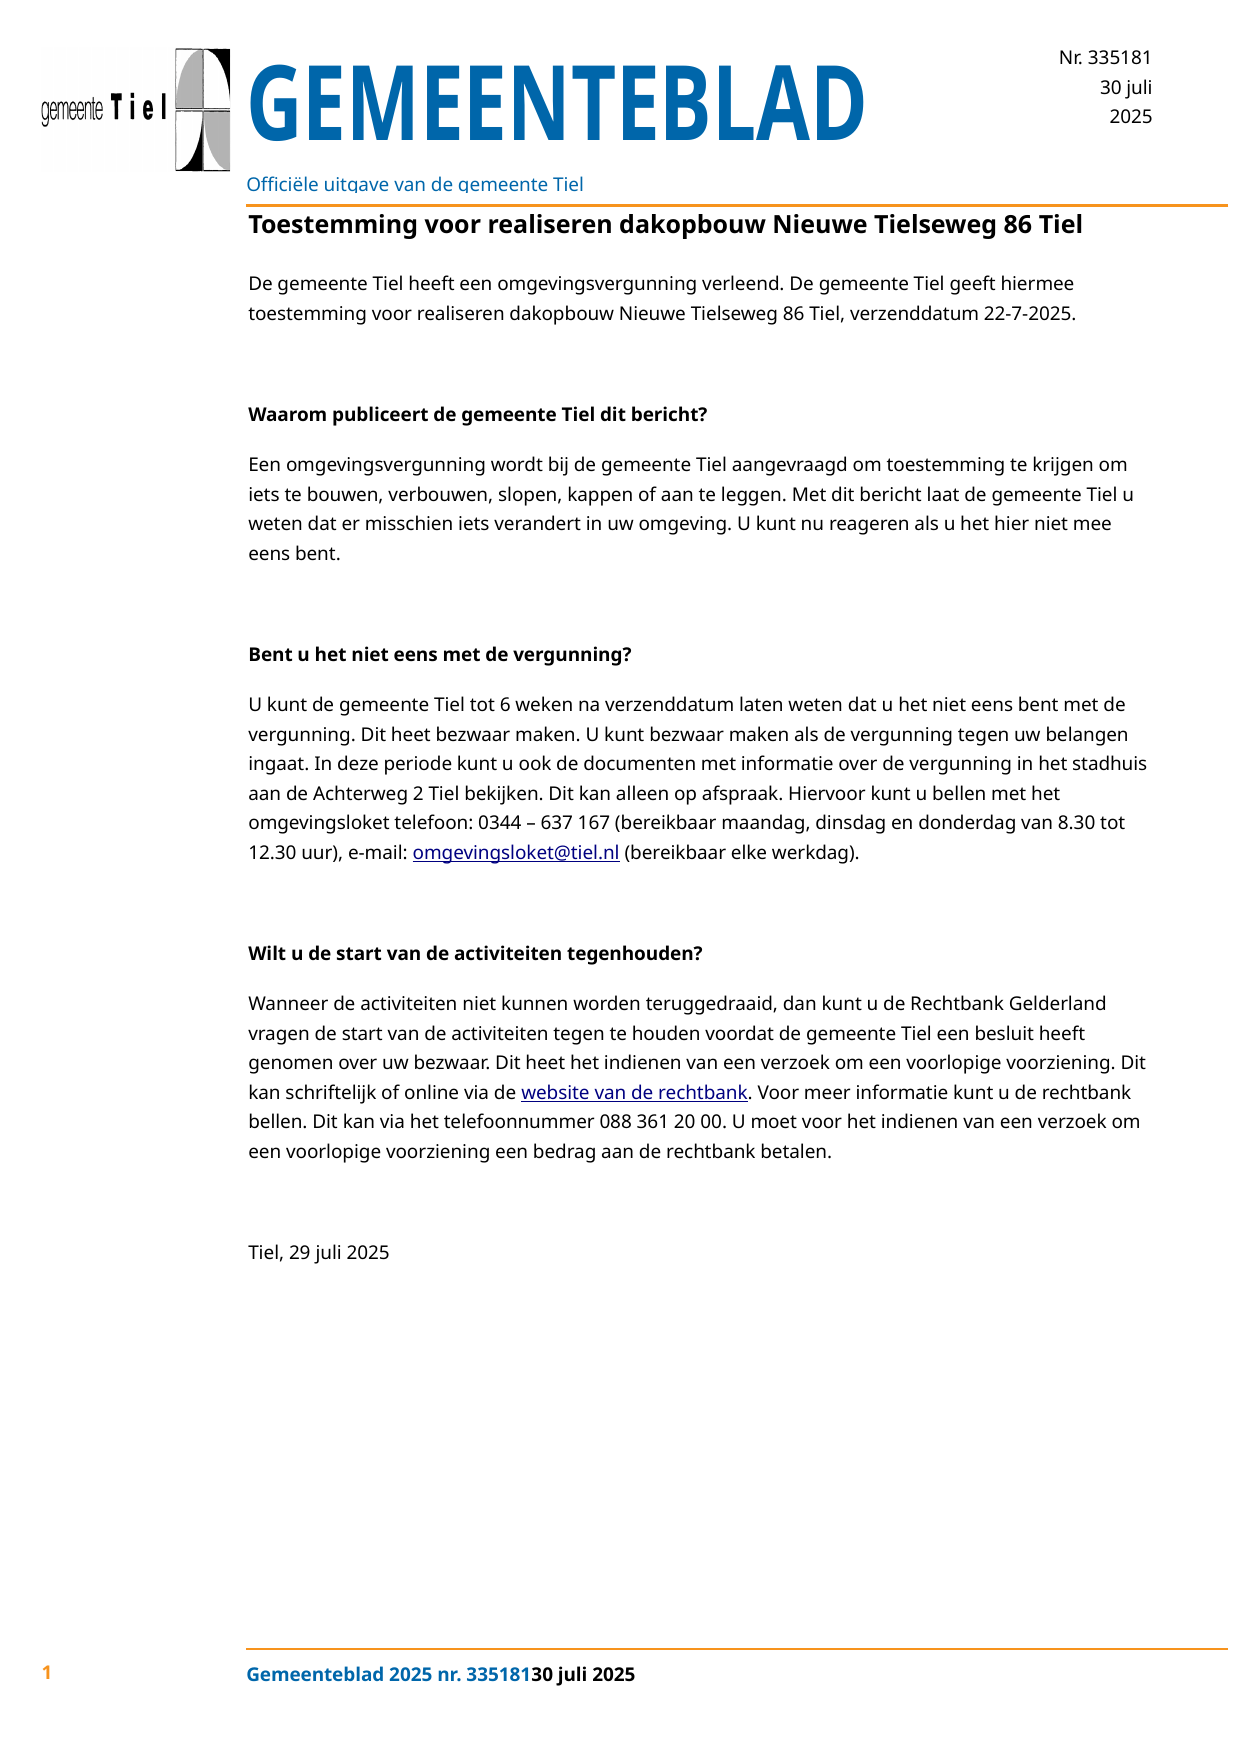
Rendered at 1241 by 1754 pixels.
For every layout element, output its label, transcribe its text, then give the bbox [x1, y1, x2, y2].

text Bent u het niet eens met de vergunning? [248, 641, 1152, 666]
text Wanneer de activiteiten niet kunnen worden teruggedraaid, dan kunt u de Rechtbank Gelderland vragen de start van de activiteiten tegen te houden voordat de gemeente Tiel een besluit heeft genomen over uw bezwaar. Dit heet het indienen van een verzoek om een voorlopige voorziening. Dit kan schriftelijk of online via de website van de rechtbank. Voor meer informatie kunt u de rechtbank bellen. Dit kan via het telefoonnummer 088 361 20 00. U moet voor het indienen van een verzoek om een voorlopige voorziening een bedrag aan de rechtbank betalen. [248, 990, 1152, 1164]
text De gemeente Tiel heeft een omgevingsvergunning verleend. De gemeente Tiel geeft hiermee toestemming voor realiseren dakopbouw Nieuwe Tielseweg 86 Tiel, verzenddatum 22-7-2025. [248, 270, 1152, 326]
text Toestemming voor realiseren dakopbouw Nieuwe Tielseweg 86 Tiel [248, 207, 1152, 241]
text Wilt u de start van de activiteiten tegenhouden? [248, 940, 1152, 966]
text Waarom publiceert de gemeente Tiel dit bericht? [248, 401, 1152, 426]
text Tiel, 29 juli 2025 [248, 1239, 1152, 1265]
picture [41, 47, 231, 172]
text Een omgevingsvergunning wordt bij de gemeente Tiel aangevraagd om toestemming te krijgen om iets te bouwen, verbouwen, slopen, kappen of aan te leggen. Met dit bericht laat de gemeente Tiel u weten dat er misschien iets verandert in uw omgeving. U kunt nu reageren als u het hier niet mee eens bent. [248, 451, 1152, 566]
text U kunt de gemeente Tiel tot 6 weken na verzenddatum laten weten dat u het niet eens bent met de vergunning. Dit heet bezwaar maken. U kunt bezwaar maken als de vergunning tegen uw belangen ingaat. In deze periode kunt u ook de documenten met informatie over de vergunning in het stadhuis aan de Achterweg 2 Tiel bekijken. Dit kan alleen op afspraak. Hiervoor kunt u bellen met het omgevingsloket telefoon: 0344 – 637 167 (bereikbaar maandag, dinsdag en donderdag van 8.30 tot 12.30 uur), e-mail: omgevingsloket@tiel.nl (bereikbaar elke werkdag). [248, 691, 1152, 865]
